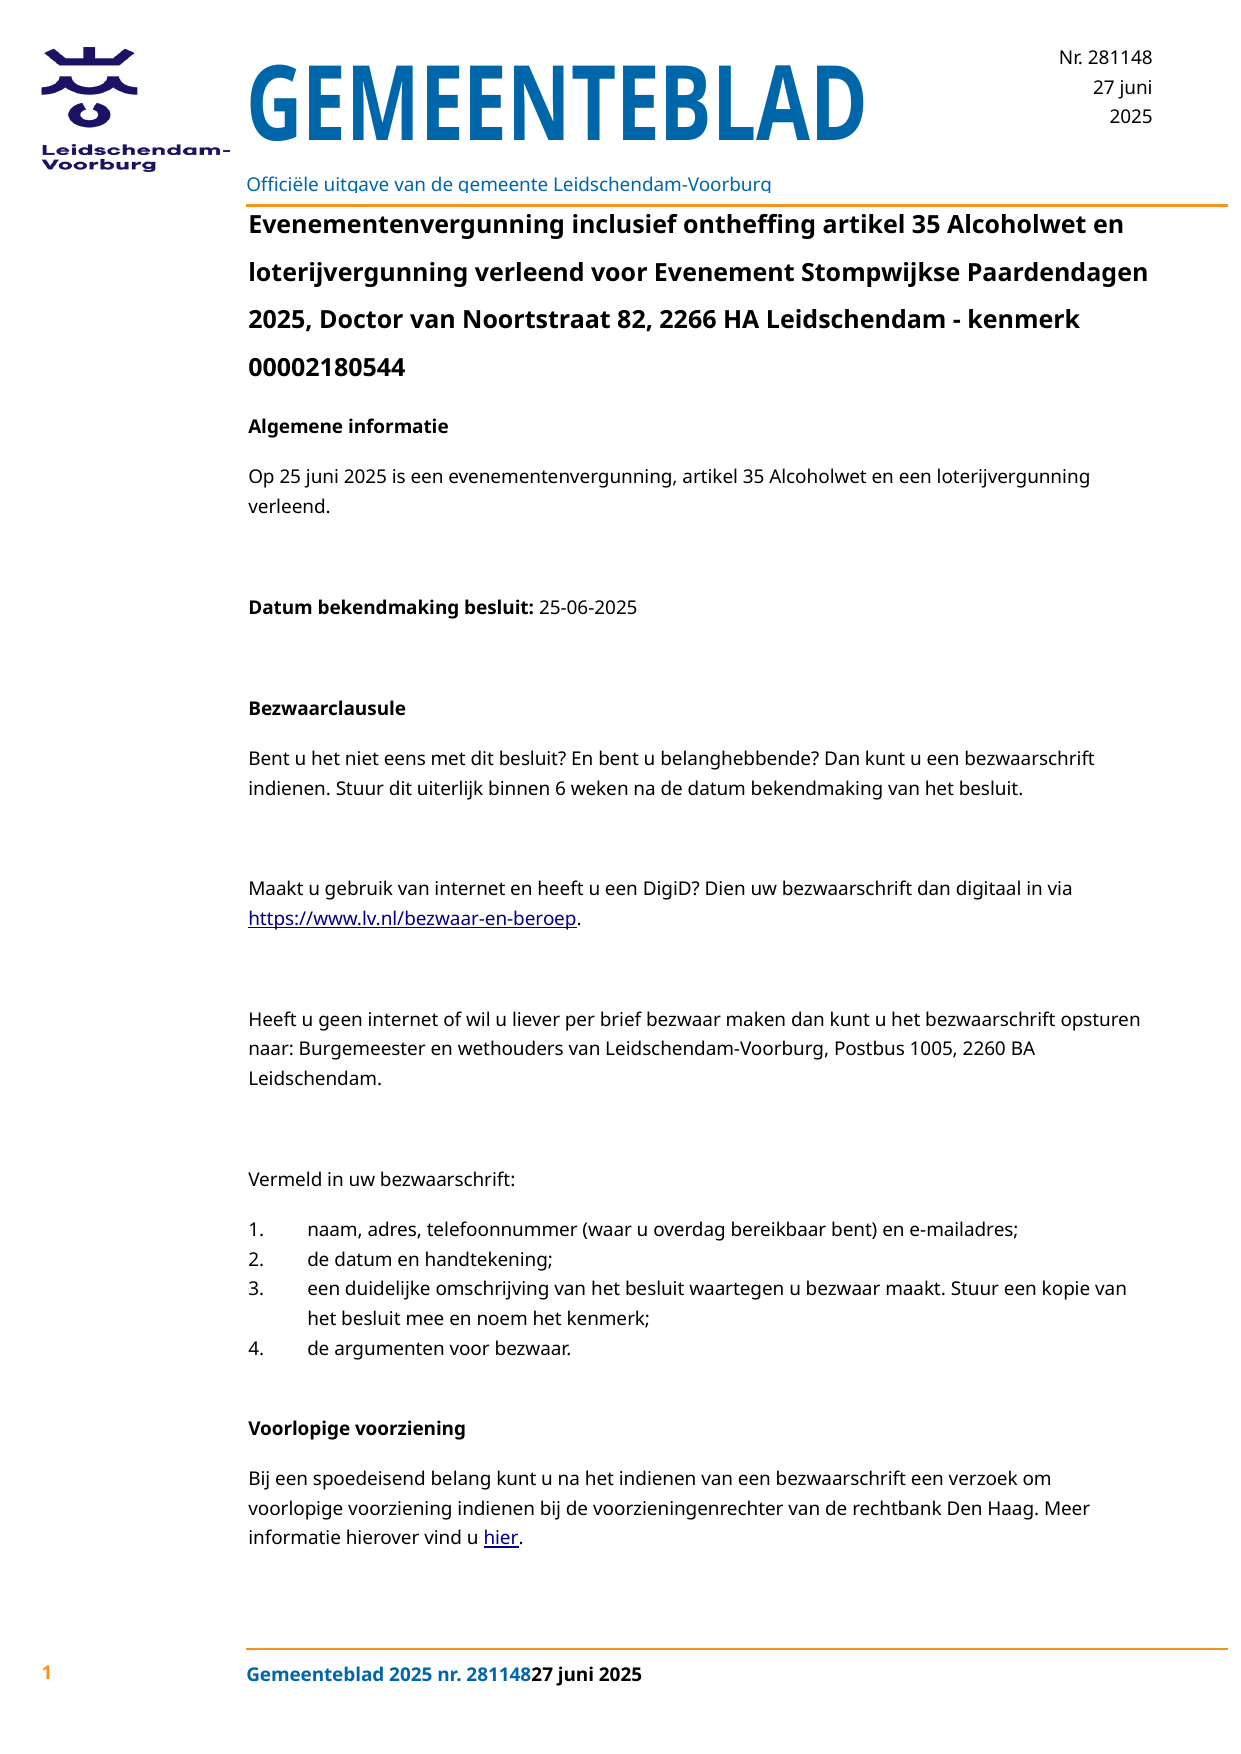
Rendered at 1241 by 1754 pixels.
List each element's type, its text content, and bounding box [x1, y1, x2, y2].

list de datum en handtekening; [248, 1246, 1152, 1272]
list een duidelijke omschrijving van het besluit waartegen u bezwaar maakt. Stuur een kopie van het besluit mee en noem het kenmerk; [248, 1276, 1152, 1331]
text Voorlopige voorziening [248, 1415, 1152, 1441]
text Vermeld in uw bezwaarschrift: [248, 1166, 1152, 1192]
text Evenementenvergunning inclusief ontheffing artikel 35 Alcoholwet en loterijvergunning verleend voor Evenement Stompwijkse Paardendagen 2025, Doctor van Noortstraat 82, 2266 HA Leidschendam - kenmerk 00002180544 [248, 207, 1152, 384]
list naam, adres, telefoonnummer (waar u overdag bereikbaar bent) en e-mailadres; [248, 1216, 1152, 1242]
picture [41, 47, 231, 172]
text Bezwaarclausule [248, 695, 1152, 721]
text Maakt u gebruik van internet en heeft u een DigiD? Dien uw bezwaarschrift dan digitaal in via https://www.lv.nl/bezwaar-en-beroep. [248, 876, 1152, 931]
text Bij een spoedeisend belang kunt u na het indienen van een bezwaarschrift een verzoek om voorlopige voorziening indienen bij de voorzieningenrechter van de rechtbank Den Haag. Meer informatie hierover vind u hier. [248, 1465, 1152, 1550]
list de argumenten voor bezwaar. [248, 1335, 1152, 1361]
text Heeft u geen internet of wil u liever per brief bezwaar maken dan kunt u het bezwaarschrift opsturen naar: Burgemeester en wethouders van Leidschendam-Voorburg, Postbus 1005, 2260 BA Leidschendam. [248, 1006, 1152, 1091]
text Bent u het niet eens met dit besluit? En bent u belanghebbende? Dan kunt u een bezwaarschrift indienen. Stuur dit uiterlijk binnen 6 weken na de datum bekendmaking van het besluit. [248, 745, 1152, 801]
text Op 25 juni 2025 is een evenementenvergunning, artikel 35 Alcoholwet en een loterijvergunning verleend. [248, 463, 1152, 519]
text Algemene informatie [248, 413, 1152, 439]
text Datum bekendmaking besluit: 25-06-2025 [248, 594, 1152, 620]
